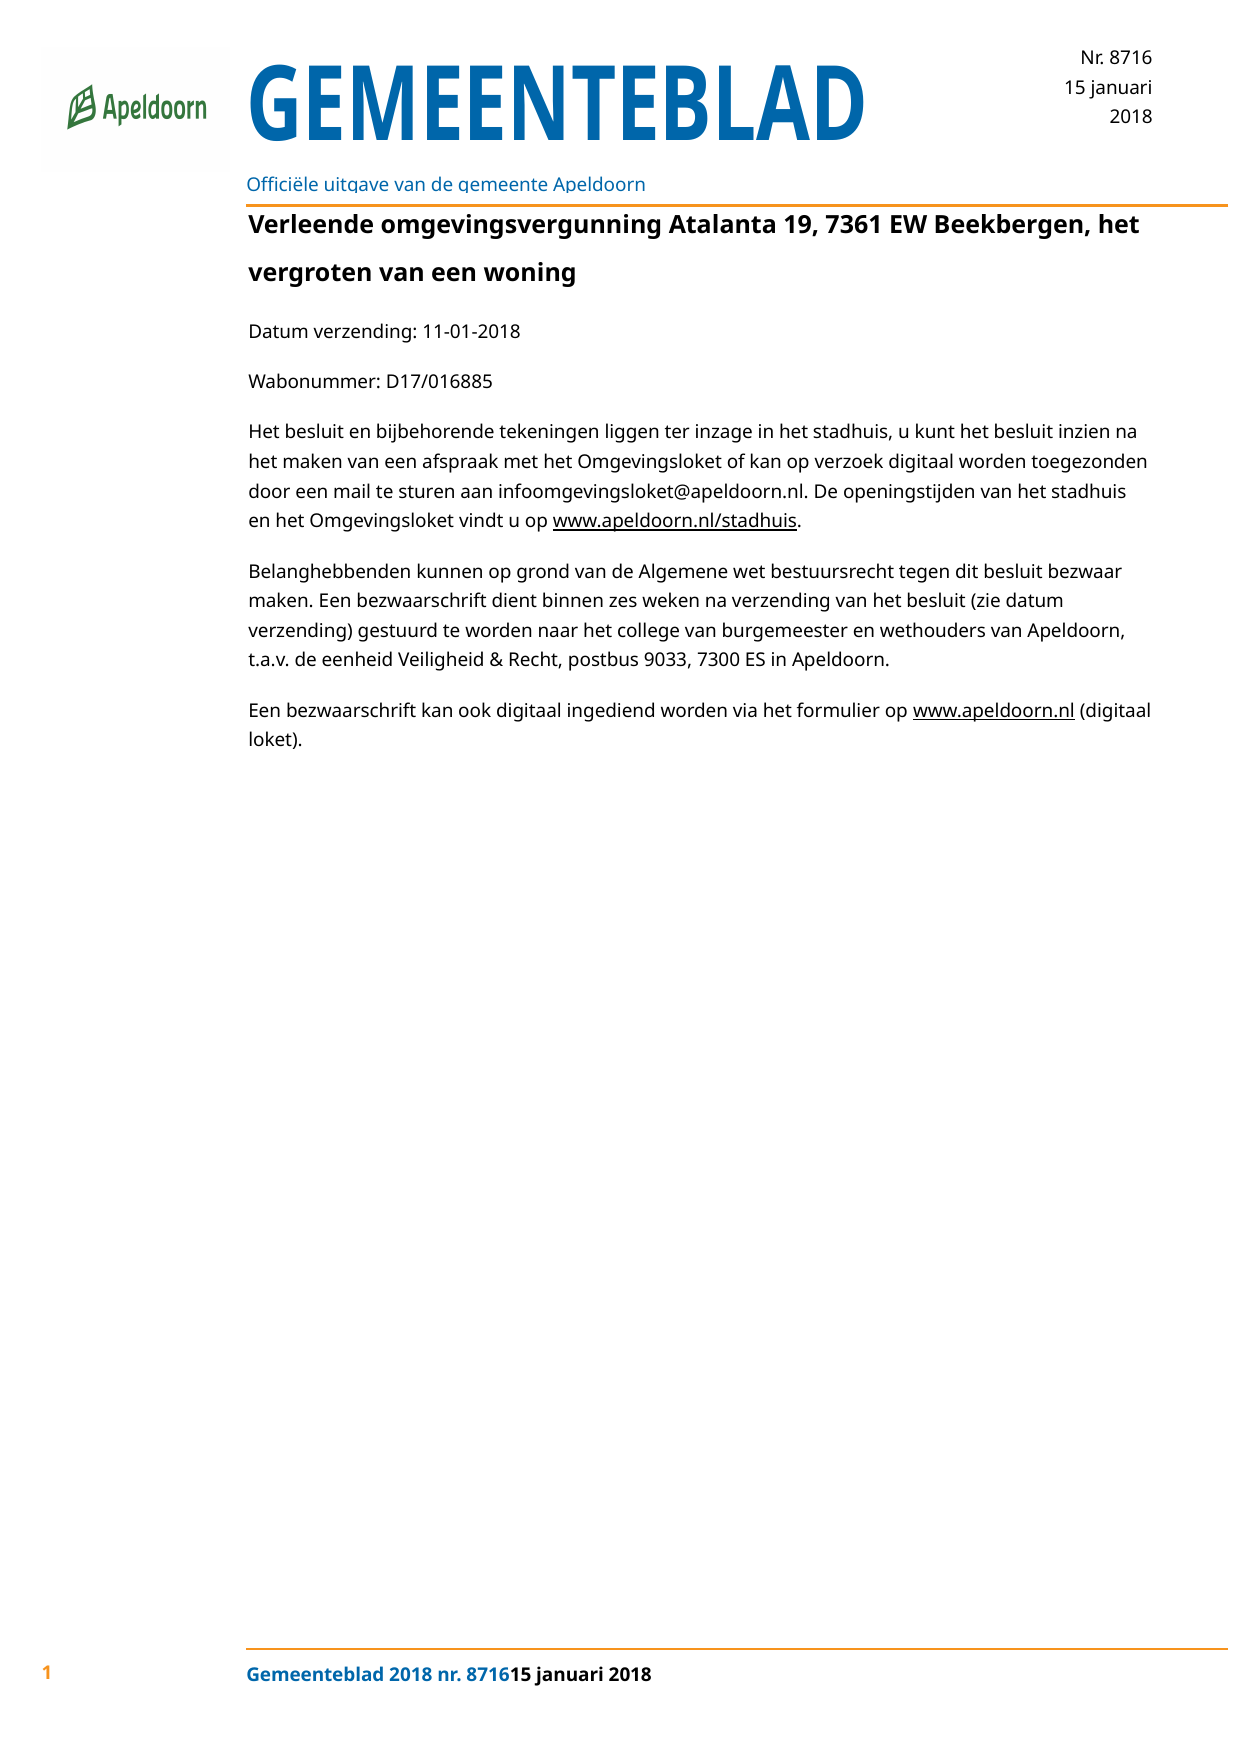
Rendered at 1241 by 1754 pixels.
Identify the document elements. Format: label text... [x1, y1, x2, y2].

picture [41, 47, 231, 172]
text Een bezwaarschrift kan ook digitaal ingediend worden via het formulier op www.apeldoorn.nl (digitaal loket). [248, 697, 1152, 752]
text Belanghebbenden kunnen op grond van de Algemene wet bestuursrecht tegen dit besluit bezwaar maken. Een bezwaarschrift dient binnen zes weken na verzending van het besluit (zie datum verzending) gestuurd te worden naar het college van burgemeester en wethouders van Apeldoorn, t.a.v. de eenheid Veiligheid & Recht, postbus 9033, 7300 ES in Apeldoorn. [248, 558, 1152, 672]
text Datum verzending: 11-01-2018 [248, 318, 1152, 344]
text Het besluit en bijbehorende tekeningen liggen ter inzage in het stadhuis, u kunt het besluit inzien na het maken van een afspraak met het Omgevingsloket of kan op verzoek digitaal worden toegezonden door een mail te sturen aan infoomgevingsloket@apeldoorn.nl. De openingstijden van het stadhuis en het Omgevingsloket vindt u op www.apeldoorn.nl/stadhuis. [248, 419, 1152, 533]
text Wabonummer: D17/016885 [248, 368, 1152, 394]
text Verleende omgevingsvergunning Atalanta 19, 7361 EW Beekbergen, het vergroten van een woning [248, 207, 1152, 288]
